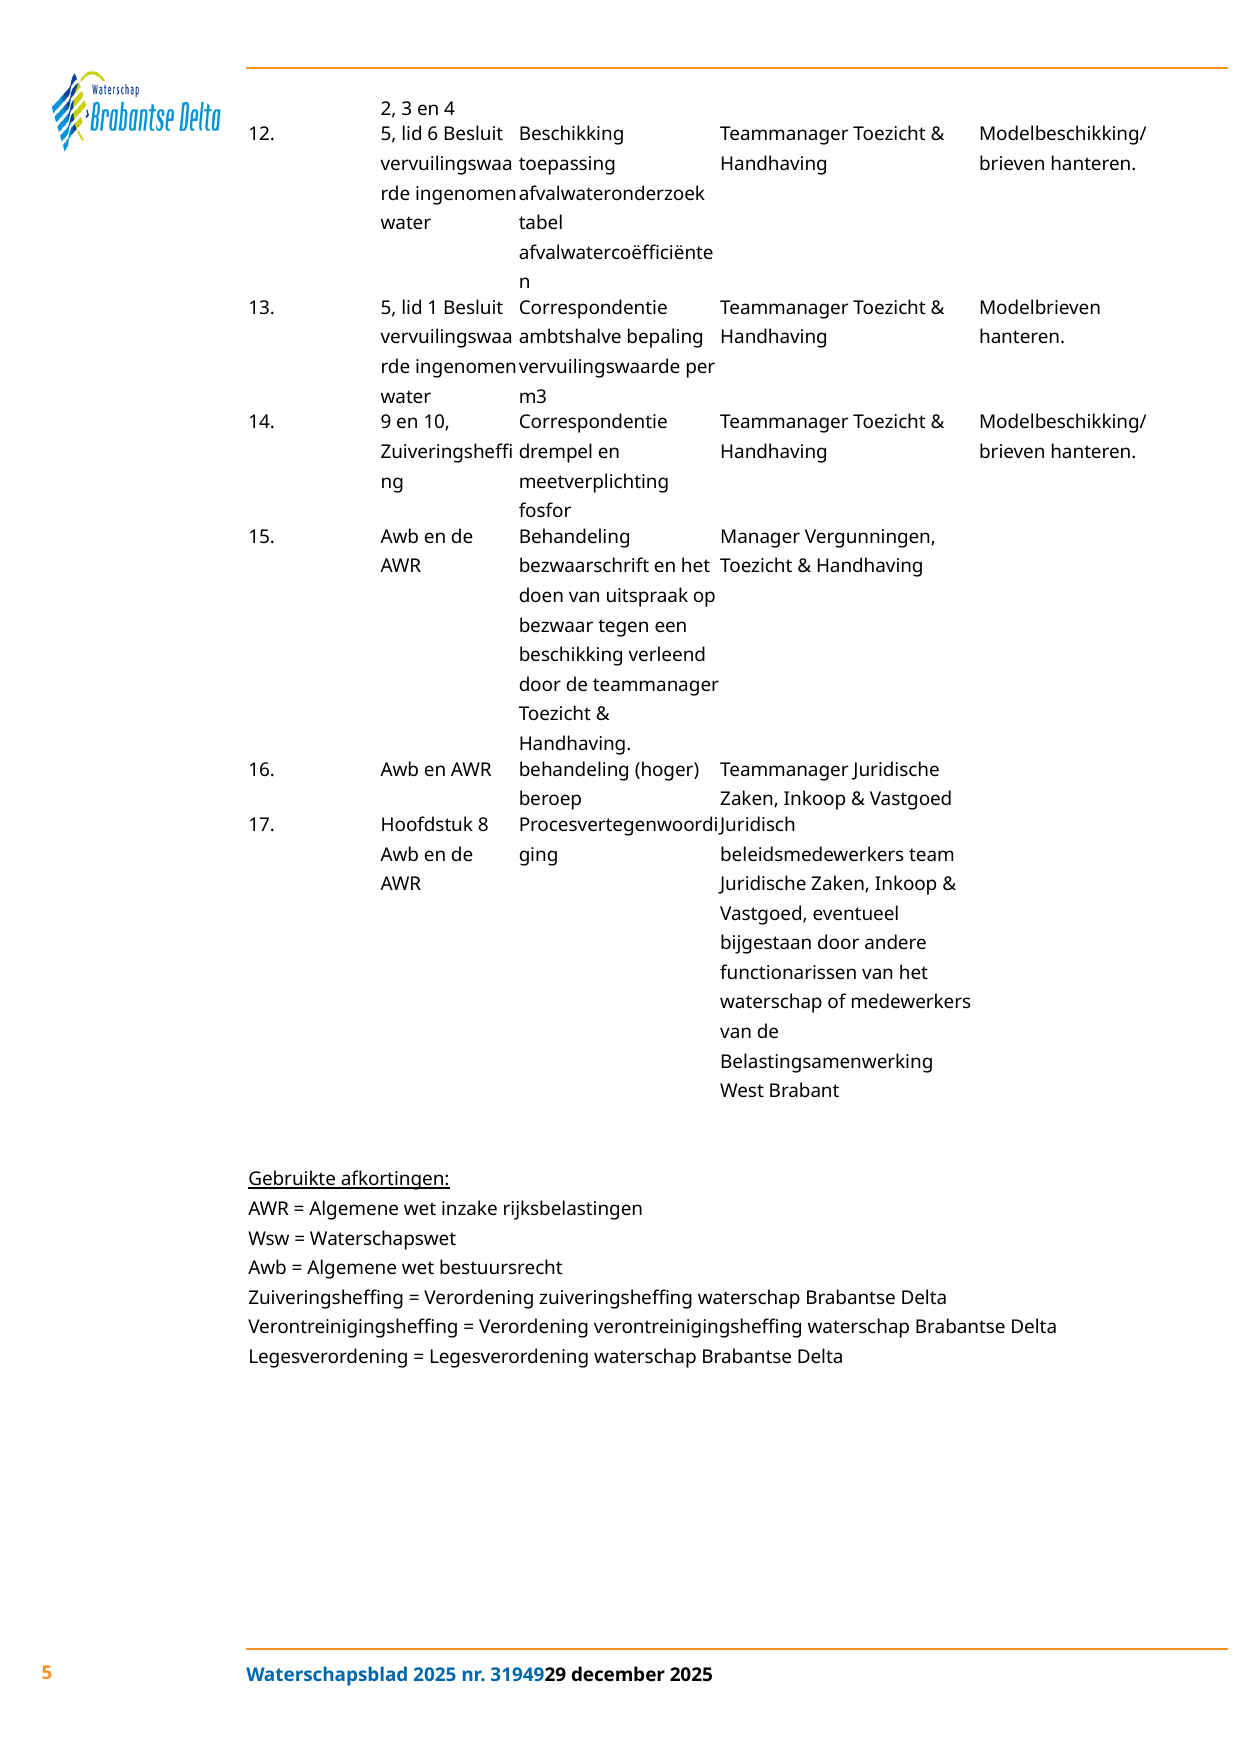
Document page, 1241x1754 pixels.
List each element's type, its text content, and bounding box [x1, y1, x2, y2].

table_cell 5, lid 6 Besluit vervuilingswaarde ingenomen water [380, 121, 518, 294]
text Awb = Algemene wet bestuursrecht [248, 1254, 1152, 1280]
table_cell Awb en de AWR [380, 523, 518, 756]
table_cell 14. [248, 409, 380, 523]
table_cell Hoofdstuk 8 Awb en de AWR [380, 811, 518, 1103]
table_cell 12. [248, 121, 380, 294]
table_cell Manager Vergunningen, Toezicht & Handhaving [720, 523, 979, 756]
picture [41, 47, 231, 172]
table_cell Teammanager Toezicht & Handhaving [720, 121, 979, 294]
text Gebruikte afkortingen: [248, 1166, 1152, 1191]
table_cell [979, 523, 1152, 756]
table_cell behandeling (hoger) beroep [519, 756, 720, 811]
table_cell Awb en AWR [380, 756, 518, 811]
table_cell Correspondentie ambtshalve bepaling vervuilingswaarde per m3 [519, 294, 720, 409]
table_cell Modelbeschikking/brieven hanteren. [979, 409, 1152, 523]
table_cell Teammanager Juridische Zaken, Inkoop & Vastgoed [720, 756, 979, 811]
table_cell Teammanager Toezicht & Handhaving [720, 294, 979, 409]
table_cell 2, 3 en 4 [380, 95, 518, 121]
table_cell [720, 95, 979, 121]
text Legesverordening = Legesverordening waterschap Brabantse Delta [248, 1343, 1152, 1369]
table_cell [519, 95, 720, 121]
table_cell [248, 95, 380, 121]
table_cell Beschikking toepassing afvalwateronderzoek tabel afvalwatercoëfficiënten [519, 121, 720, 294]
table_cell Correspondentie drempel en meetverplichting fosfor [519, 409, 720, 523]
table_cell 16. [248, 756, 380, 811]
text Zuiveringsheffing = Verordening zuiveringsheffing waterschap Brabantse Delta [248, 1284, 1152, 1310]
table_cell 13. [248, 294, 380, 409]
table_cell Modelbeschikking/brieven hanteren. [979, 121, 1152, 294]
table_cell Teammanager Toezicht & Handhaving [720, 409, 979, 523]
table_cell [979, 811, 1152, 1103]
table_cell 5, lid 1 Besluit vervuilingswaarde ingenomen water [380, 294, 518, 409]
table_cell [979, 95, 1152, 121]
text AWR = Algemene wet inzake rijksbelastingen [248, 1195, 1152, 1221]
table_cell [979, 756, 1152, 811]
table_cell 9 en 10, Zuiveringsheffing [380, 409, 518, 523]
table_cell Modelbrieven hanteren. [979, 294, 1152, 409]
table_cell 17. [248, 811, 380, 1103]
table_cell 15. [248, 523, 380, 756]
table_cell Procesvertegenwoordiging [519, 811, 720, 1103]
text Wsw = Waterschapswet [248, 1225, 1152, 1251]
table_cell Juridisch beleidsmedewerkers team Juridische Zaken, Inkoop & Vastgoed, eventueel bijgestaan door andere functionarissen van het waterschap of medewerkers van de Belastingsamenwerking West Brabant [720, 811, 979, 1103]
text Verontreinigingsheffing = Verordening verontreinigingsheffing waterschap Brabantse Delta [248, 1313, 1152, 1339]
table_cell Behandeling bezwaarschrift en het doen van uitspraak op bezwaar tegen een beschikking verleend door de teammanager Toezicht & Handhaving. [519, 523, 720, 756]
